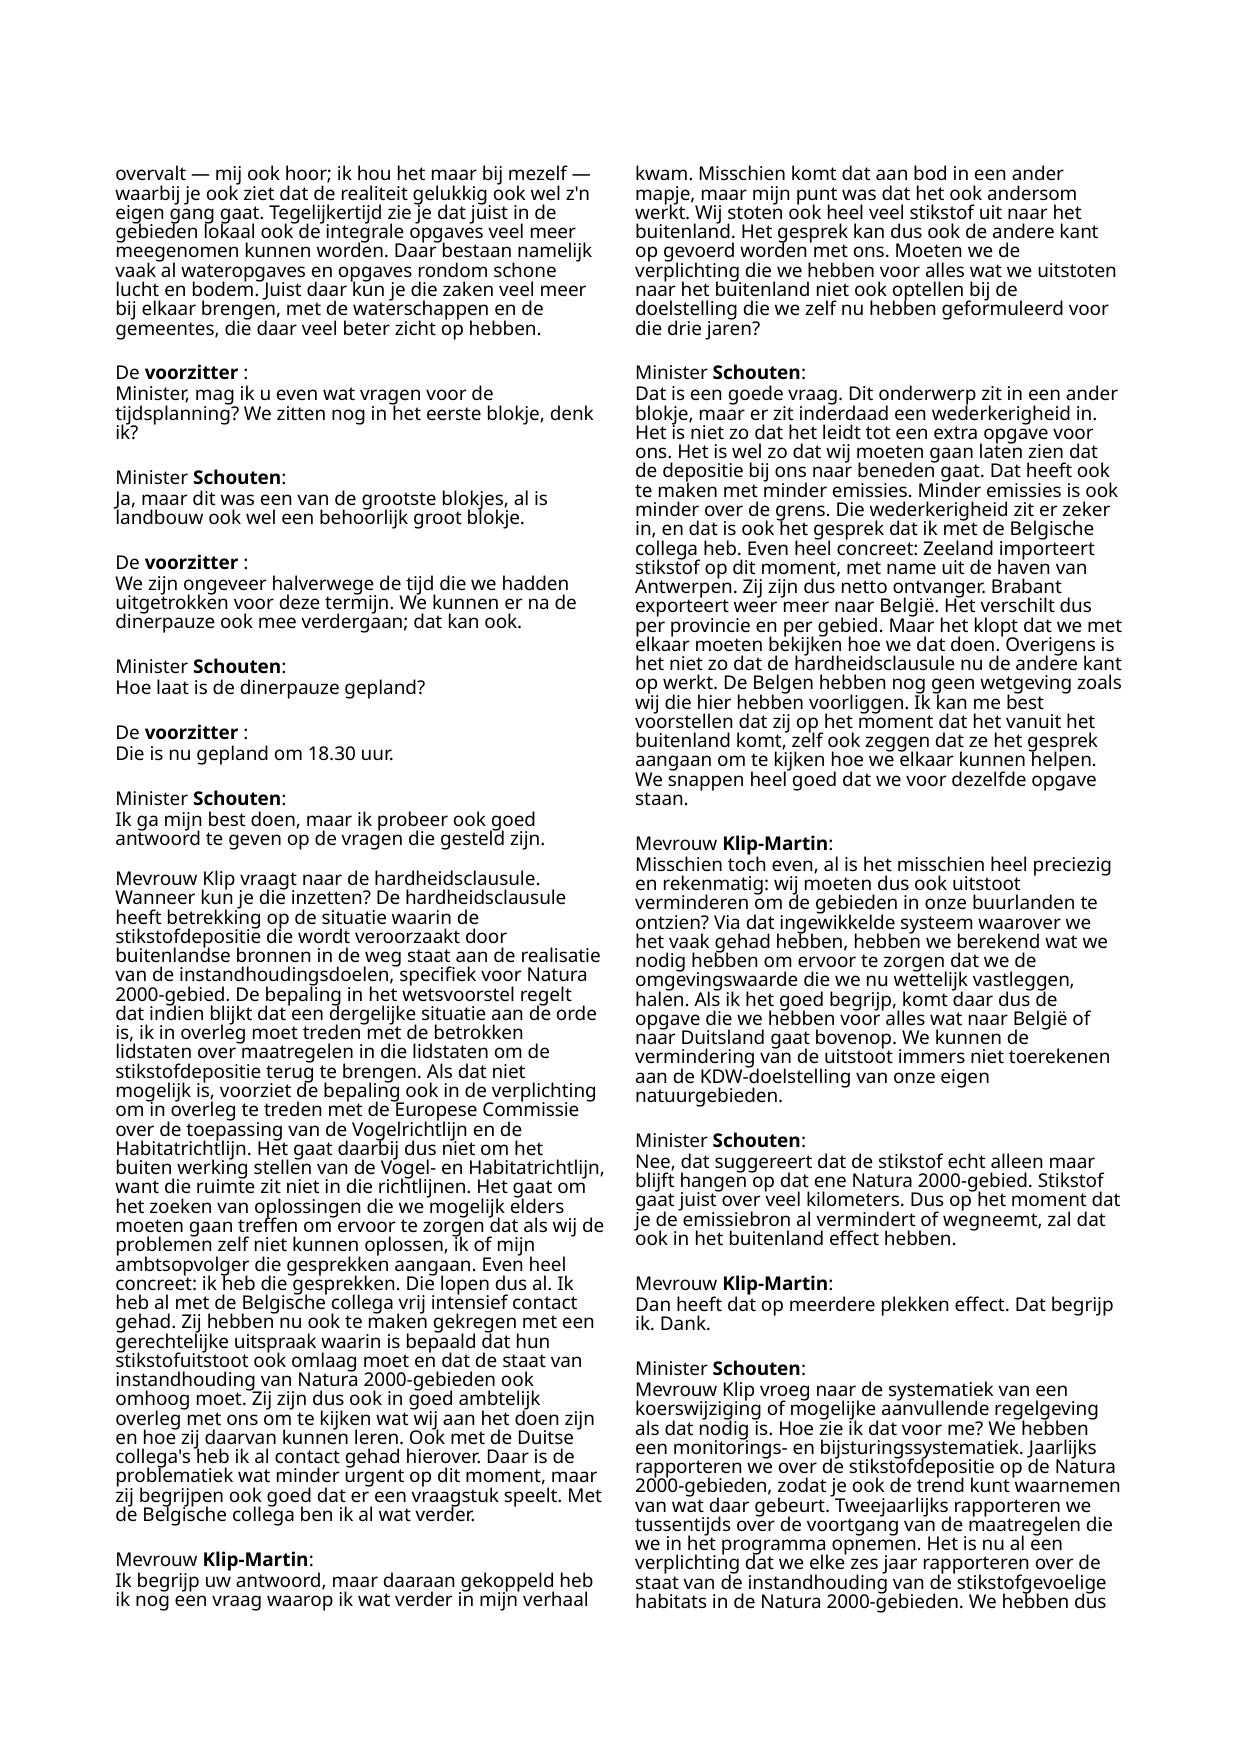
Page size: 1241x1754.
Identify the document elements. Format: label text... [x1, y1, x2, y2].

text Dan heeft dat op meerdere plekken effect. Dat begrijp ik. Dank. [635, 1296, 1125, 1334]
text We zijn ongeveer halverwege de tijd die we hadden uitgetrokken voor deze termijn. We kunnen er na de dinerpauze ook mee verdergaan; dat kan ook. [115, 575, 605, 633]
text Mevrouw Klip vroeg naar de systematiek van een koerswijziging of mogelijke aanvullende regelgeving als dat nodig is. Hoe zie ik dat voor me? We hebben een monitorings- en bijsturingssystematiek. Jaarlijks rapporteren we over de stikstofdepositie op de Natura 2000-gebieden, zodat je ook de trend kunt waarnemen van wat daar gebeurt. Tweejaarlijks rapporteren we tussentijds over de voortgang van de maatregelen die we in het programma opnemen. Het is nu al een verplichting dat we elke zes jaar rapporteren over de staat van de instandhouding van de stikstofgevoelige habitats in de Natura 2000-gebieden. We hebben dus [635, 1381, 1125, 1612]
text Minister Schouten: [115, 464, 605, 490]
text Hoe laat is de dinerpauze gepland? [115, 679, 605, 698]
text De voorzitter : [115, 359, 605, 385]
text Minister Schouten: [115, 653, 605, 679]
text Mevrouw Klip-Martin: [115, 1546, 605, 1572]
text Mevrouw Klip vraagt naar de hardheidsclausule. Wanneer kun je die inzetten? De hardheidsclausule heeft betrekking op de situatie waarin de stikstofdepositie die wordt veroorzaakt door buitenlandse bronnen in de weg staat aan de realisatie van de instandhoudingsdoelen, specifiek voor Natura 2000-gebied. De bepaling in het wetsvoorstel regelt dat indien blijkt dat een dergelijke situatie aan de orde is, ik in overleg moet treden met de betrokken lidstaten over maatregelen in die lidstaten om de stikstofdepositie terug te brengen. Als dat niet mogelijk is, voorziet de bepaling ook in de verplichting om in overleg te treden met de Europese Commissie over de toepassing van de Vogelrichtlijn en de Habitatrichtlijn. Het gaat daarbij dus niet om het buiten werking stellen van de Vogel- en Habitatrichtlijn, want die ruimte zit niet in die richtlijnen. Het gaat om het zoeken van oplossingen die we mogelijk elders moeten gaan treffen om ervoor te zorgen dat als wij de problemen zelf niet kunnen oplossen, ik of mijn ambtsopvolger die gesprekken aangaan. Even heel concreet: ik heb die gesprekken. Die lopen dus al. Ik heb al met de Belgische collega vrij intensief contact gehad. Zij hebben nu ook te maken gekregen met een gerechtelijke uitspraak waarin is bepaald dat hun stikstofuitstoot ook omlaag moet en dat de staat van instandhouding van Natura 2000-gebieden ook omhoog moet. Zij zijn dus ook in goed ambtelijk overleg met ons om te kijken wat wij aan het doen zijn en hoe zij daarvan kunnen leren. Ook met de Duitse collega's heb ik al contact gehad hierover. Daar is de problematiek wat minder urgent op dit moment, maar zij begrijpen ook goed dat er een vraagstuk speelt. Met de Belgische collega ben ik al wat verder. [115, 870, 605, 1525]
text Ik begrijp uw antwoord, maar daaraan gekoppeld heb ik nog een vraag waarop ik wat verder in mijn verhaal [115, 1572, 605, 1610]
text Misschien toch even, al is het misschien heel preciezig en rekenmatig: wij moeten dus ook uitstoot verminderen om de gebieden in onze buurlanden te ontzien? Via dat ingewikkelde systeem waarover we het vaak gehad hebben, hebben we berekend wat we nodig hebben om ervoor te zorgen dat we de omgevingswaarde die we nu wettelijk vastleggen, halen. Als ik het goed begrijp, komt daar dus de opgave die we hebben voor alles wat naar België of naar Duitsland gaat bovenop. We kunnen de vermindering van de uitstoot immers niet toerekenen aan de KDW-doelstelling van onze eigen natuurgebieden. [635, 856, 1125, 1106]
text Minister, mag ik u even wat vragen voor de tijdsplanning? We zitten nog in het eerste blokje, denk ik? [115, 385, 605, 443]
text Minister Schouten: [635, 1355, 1125, 1381]
text Ik ga mijn best doen, maar ik probeer ook goed antwoord te geven op de vragen die gesteld zijn. [115, 811, 605, 849]
text Dat is een goede vraag. Dit onderwerp zit in een ander blokje, maar er zit inderdaad een wederkerigheid in. Het is niet zo dat het leidt tot een extra opgave voor ons. Het is wel zo dat wij moeten gaan laten zien dat de depositie bij ons naar beneden gaat. Dat heeft ook te maken met minder emissies. Minder emissies is ook minder over de grens. Die wederkerigheid zit er zeker in, en dat is ook het gesprek dat ik met de Belgische collega heb. Even heel concreet: Zeeland importeert stikstof op dit moment, met name uit de haven van Antwerpen. Zij zijn dus netto ontvanger. Brabant exporteert weer meer naar België. Het verschilt dus per provincie en per gebied. Maar het klopt dat we met elkaar moeten bekijken hoe we dat doen. Overigens is het niet zo dat de hardheidsclausule nu de andere kant op werkt. De Belgen hebben nog geen wetgeving zoals wij die hier hebben voorliggen. Ik kan me best voorstellen dat zij op het moment dat het vanuit het buitenland komt, zelf ook zeggen dat ze het gesprek aangaan om te kijken hoe we elkaar kunnen helpen. We snappen heel goed dat we voor dezelfde opgave staan. [635, 385, 1125, 809]
text kwam. Misschien komt dat aan bod in een ander mapje, maar mijn punt was dat het ook andersom werkt. Wij stoten ook heel veel stikstof uit naar het buitenland. Het gesprek kan dus ook de andere kant op gevoerd worden met ons. Moeten we de verplichting die we hebben voor alles wat we uitstoten naar het buitenland niet ook optellen bij de doelstelling die we zelf nu hebben geformuleerd voor die drie jaren? [635, 165, 1125, 339]
text Mevrouw Klip-Martin: [635, 1270, 1125, 1296]
text De voorzitter : [115, 549, 605, 575]
text De voorzitter : [115, 719, 605, 745]
text Mevrouw Klip-Martin: [635, 830, 1125, 856]
text Minister Schouten: [115, 785, 605, 811]
text overvalt — mij ook hoor; ik hou het maar bij mezelf — waarbij je ook ziet dat de realiteit gelukkig ook wel z'n eigen gang gaat. Tegelijkertijd zie je dat juist in de gebieden lokaal ook de integrale opgaves veel meer meegenomen kunnen worden. Daar bestaan namelijk vaak al wateropgaves en opgaves rondom schone lucht en bodem. Juist daar kun je die zaken veel meer bij elkaar brengen, met de waterschappen en de gemeentes, die daar veel beter zicht op hebben. [115, 165, 605, 339]
text Minister Schouten: [635, 359, 1125, 385]
text Ja, maar dit was een van de grootste blokjes, al is landbouw ook wel een behoorlijk groot blokje. [115, 490, 605, 528]
text Nee, dat suggereert dat de stikstof echt alleen maar blijft hangen op dat ene Natura 2000-gebied. Stikstof gaat juist over veel kilometers. Dus op het moment dat je de emissiebron al vermindert of wegneemt, zal dat ook in het buitenland effect hebben. [635, 1153, 1125, 1249]
text Die is nu gepland om 18.30 uur. [115, 745, 605, 764]
text Minister Schouten: [635, 1127, 1125, 1153]
